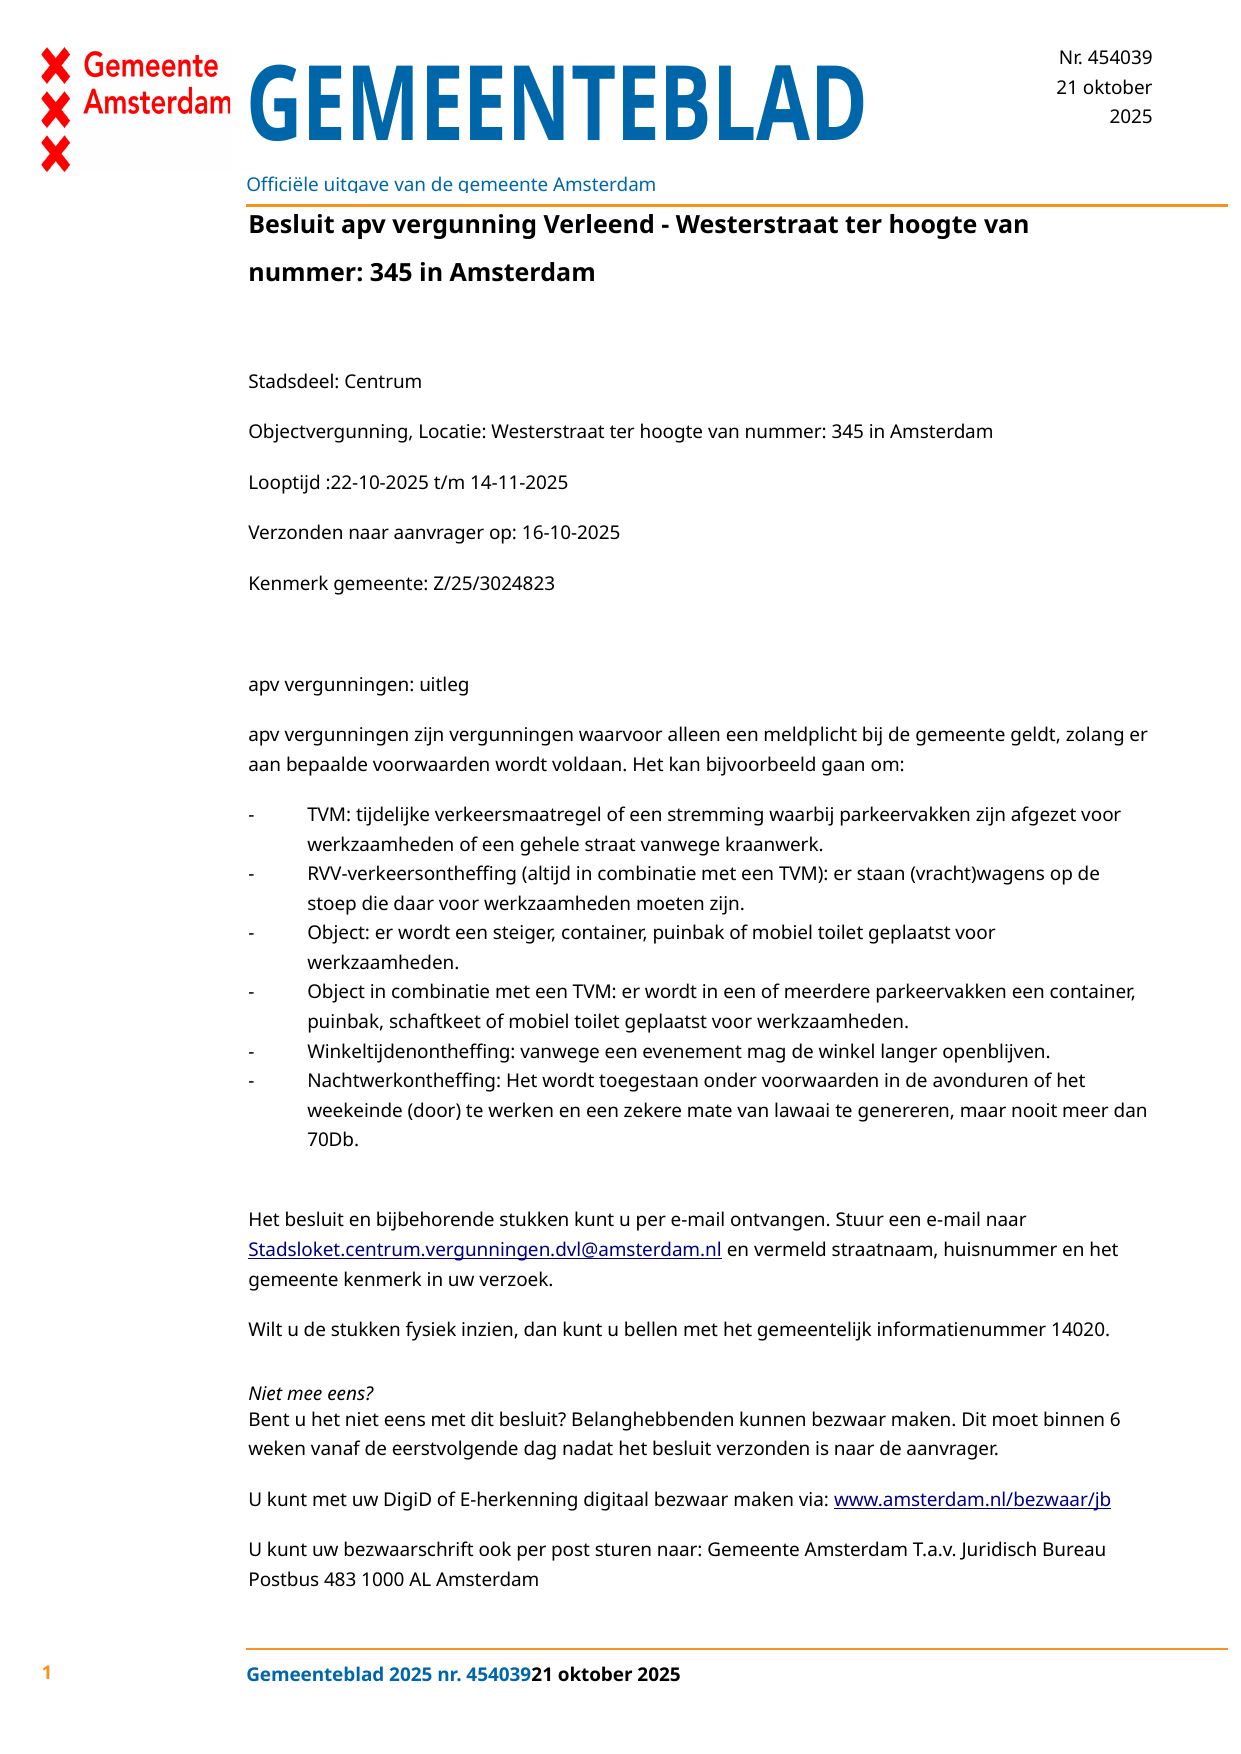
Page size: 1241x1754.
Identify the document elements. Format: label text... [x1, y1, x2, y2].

text Kenmerk gemeente: Z/25/3024823 [248, 570, 1152, 596]
text U kunt uw bezwaarschrift ook per post sturen naar: Gemeente Amsterdam T.a.v. Juridisch Bureau Postbus 483 1000 AL Amsterdam [248, 1536, 1152, 1592]
text Looptijd :22-10-2025 t/m 14-11-2025 [248, 469, 1152, 495]
text Besluit apv vergunning Verleend - Westerstraat ter hoogte van nummer: 345 in Amsterdam [248, 207, 1152, 288]
picture [41, 47, 231, 172]
text Wilt u de stukken fysiek inzien, dan kunt u bellen met het gemeentelijk informatienummer 14020. [248, 1316, 1152, 1342]
list Object in combinatie met een TVM: er wordt in een of meerdere parkeervakken een container, puinbak, schaftkeet of mobiel toilet geplaatst voor werkzaamheden. [248, 979, 1152, 1034]
text apv vergunningen zijn vergunningen waarvoor alleen een meldplicht bij de gemeente geldt, zolang er aan bepaalde voorwaarden wordt voldaan. Het kan bijvoorbeeld gaan om: [248, 721, 1152, 777]
list Object: er wordt een steiger, container, puinbak of mobiel toilet geplaatst voor werkzaamheden. [248, 919, 1152, 975]
text apv vergunningen: uitleg [248, 671, 1152, 697]
text Het besluit en bijbehorende stukken kunt u per e-mail ontvangen. Stuur een e-mail naar Stadsloket.centrum.vergunningen.dvl@amsterdam.nl en vermeld straatnaam, huisnummer en het gemeente kenmerk in uw verzoek. [248, 1207, 1152, 1292]
text Niet mee eens? [248, 1380, 1152, 1406]
list TVM: tijdelijke verkeersmaatregel of een stremming waarbij parkeervakken zijn afgezet voor werkzaamheden of een gehele straat vanwege kraanwerk. [248, 801, 1152, 857]
text Stadsdeel: Centrum [248, 368, 1152, 394]
text Verzonden naar aanvrager op: 16-10-2025 [248, 519, 1152, 545]
list Nachtwerkontheffing: Het wordt toegestaan onder voorwaarden in de avonduren of het weekeinde (door) te werken en een zekere mate van lawaai te genereren, maar nooit meer dan 70Db. [248, 1067, 1152, 1152]
text U kunt met uw DigiD of E-herkenning digitaal bezwaar maken via: www.amsterdam.nl/bezwaar/jb [248, 1486, 1152, 1512]
list Winkeltijdenontheffing: vanwege een evenement mag de winkel langer openblijven. [248, 1038, 1152, 1064]
text Bent u het niet eens met dit besluit? Belanghebbenden kunnen bezwaar maken. Dit moet binnen 6 weken vanaf de eerstvolgende dag nadat het besluit verzonden is naar de aanvrager. [248, 1406, 1152, 1461]
list RVV-verkeersontheffing (altijd in combinatie met een TVM): er staan (vracht)wagens op de stoep die daar voor werkzaamheden moeten zijn. [248, 860, 1152, 916]
text Objectvergunning, Locatie: Westerstraat ter hoogte van nummer: 345 in Amsterdam [248, 419, 1152, 444]
